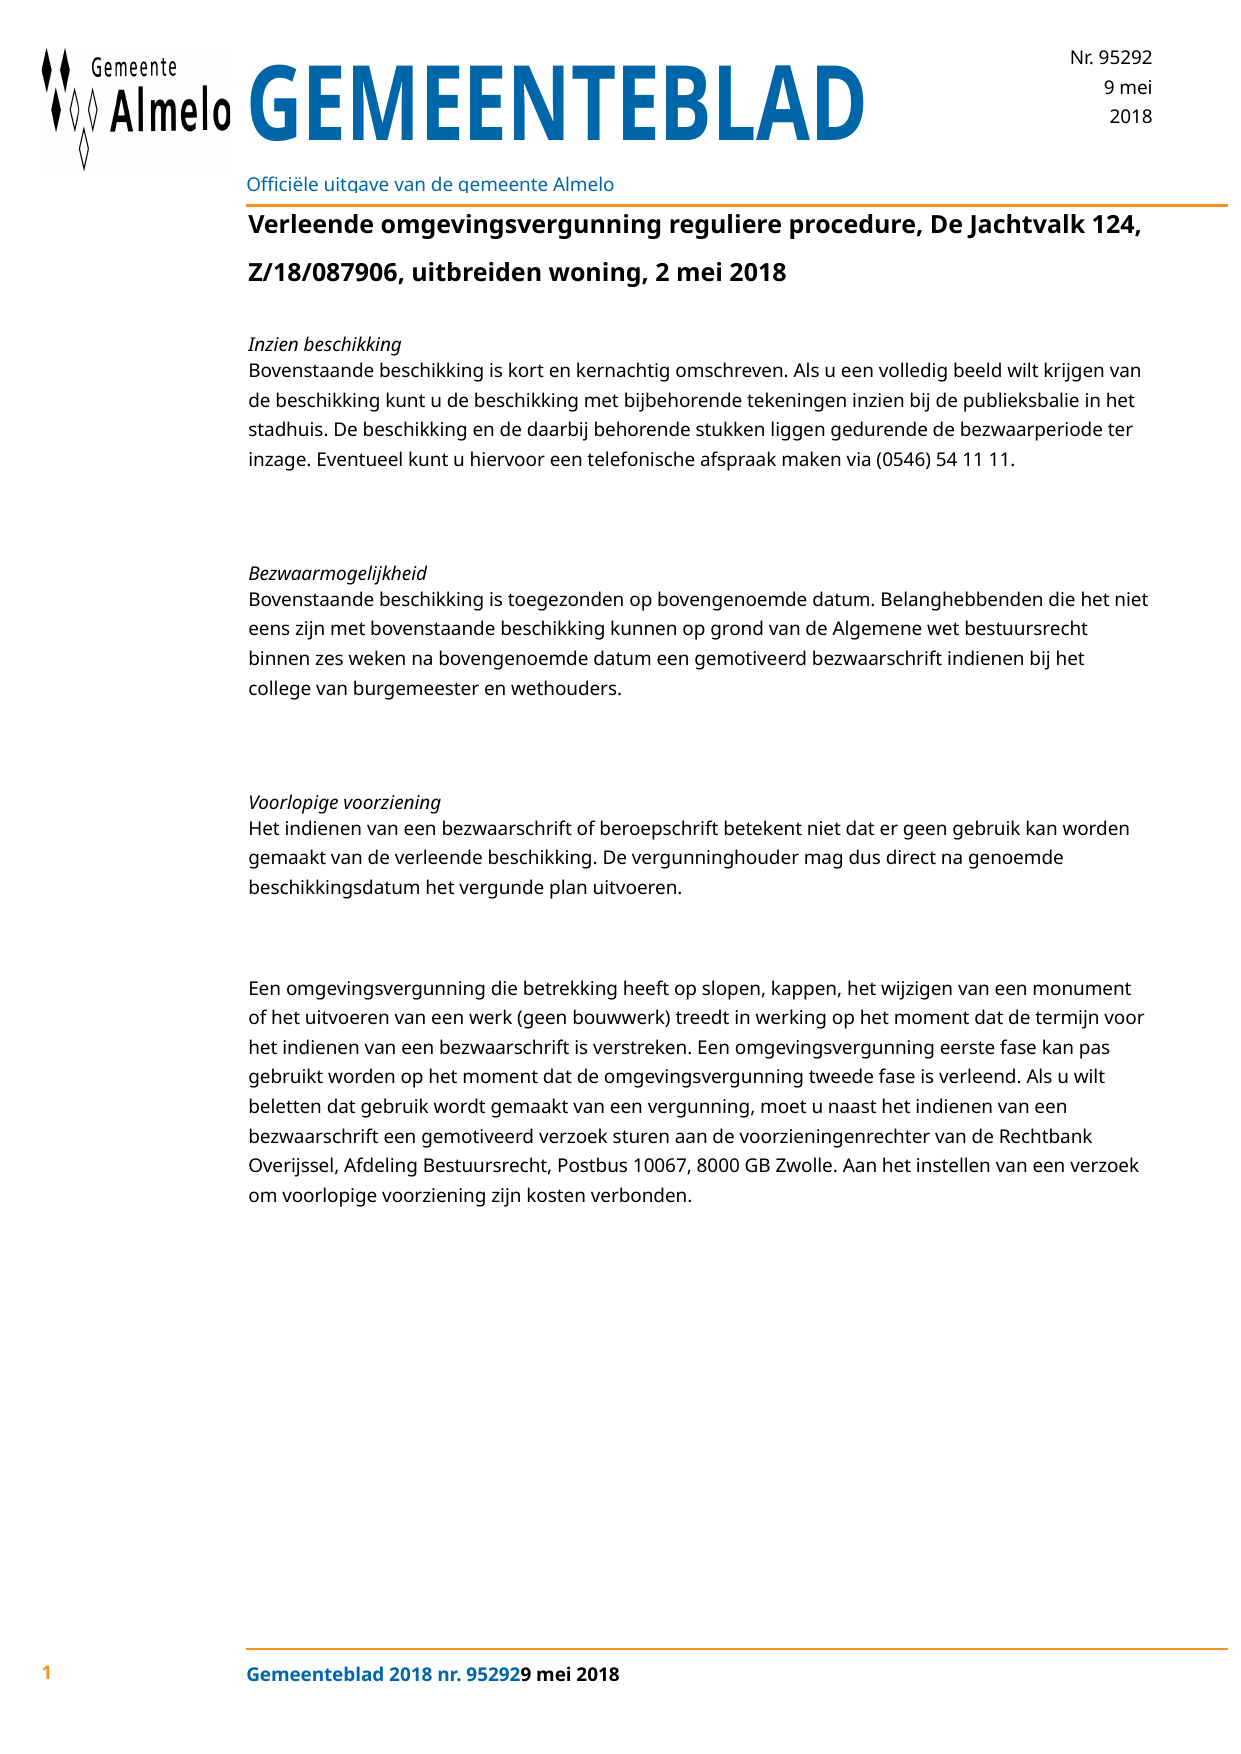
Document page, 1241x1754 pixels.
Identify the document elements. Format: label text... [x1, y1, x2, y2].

picture [41, 47, 231, 172]
text Bovenstaande beschikking is toegezonden op bovengenoemde datum. Belanghebbenden die het niet eens zijn met bovenstaande beschikking kunnen op grond van de Algemene wet bestuursrecht binnen zes weken na bovengenoemde datum een gemotiveerd bezwaarschrift indienen bij het college van burgemeester en wethouders. [248, 586, 1152, 701]
text Een omgevingsvergunning die betrekking heeft op slopen, kappen, het wijzigen van een monument of het uitvoeren van een werk (geen bouwwerk) treedt in werking op het moment dat de termijn voor het indienen van een bezwaarschrift is verstreken. Een omgevingsvergunning eerste fase kan pas gebruikt worden op het moment dat de omgevingsvergunning tweede fase is verleend. Als u wilt beletten dat gebruik wordt gemaakt van een vergunning, moet u naast het indienen van een bezwaarschrift een gemotiveerd verzoek sturen aan de voorzieningenrechter van de Rechtbank Overijssel, Afdeling Bestuursrecht, Postbus 10067, 8000 GB Zwolle. Aan het instellen van een verzoek om voorlopige voorziening zijn kosten verbonden. [248, 975, 1152, 1208]
text Het indienen van een bezwaarschrift of beroepschrift betekent niet dat er geen gebruik kan worden gemaakt van de verleende beschikking. De vergunninghouder mag dus direct na genoemde beschikkingsdatum het vergunde plan uitvoeren. [248, 815, 1152, 900]
text Verleende omgevingsvergunning reguliere procedure, De Jachtvalk 124, Z/18/087906, uitbreiden woning, 2 mei 2018 [248, 207, 1152, 288]
text Voorlopige voorziening [248, 789, 1152, 815]
text Bovenstaande beschikking is kort en kernachtig omschreven. Als u een volledig beeld wilt krijgen van de beschikking kunt u de beschikking met bijbehorende tekeningen inzien bij de publieksbalie in het stadhuis. De beschikking en de daarbij behorende stukken liggen gedurende de bezwaarperiode ter inzage. Eventueel kunt u hiervoor een telefonische afspraak maken via (0546) 54 11 11. [248, 357, 1152, 472]
text Bezwaarmogelijkheid [248, 560, 1152, 586]
text Inzien beschikking [248, 331, 1152, 357]
